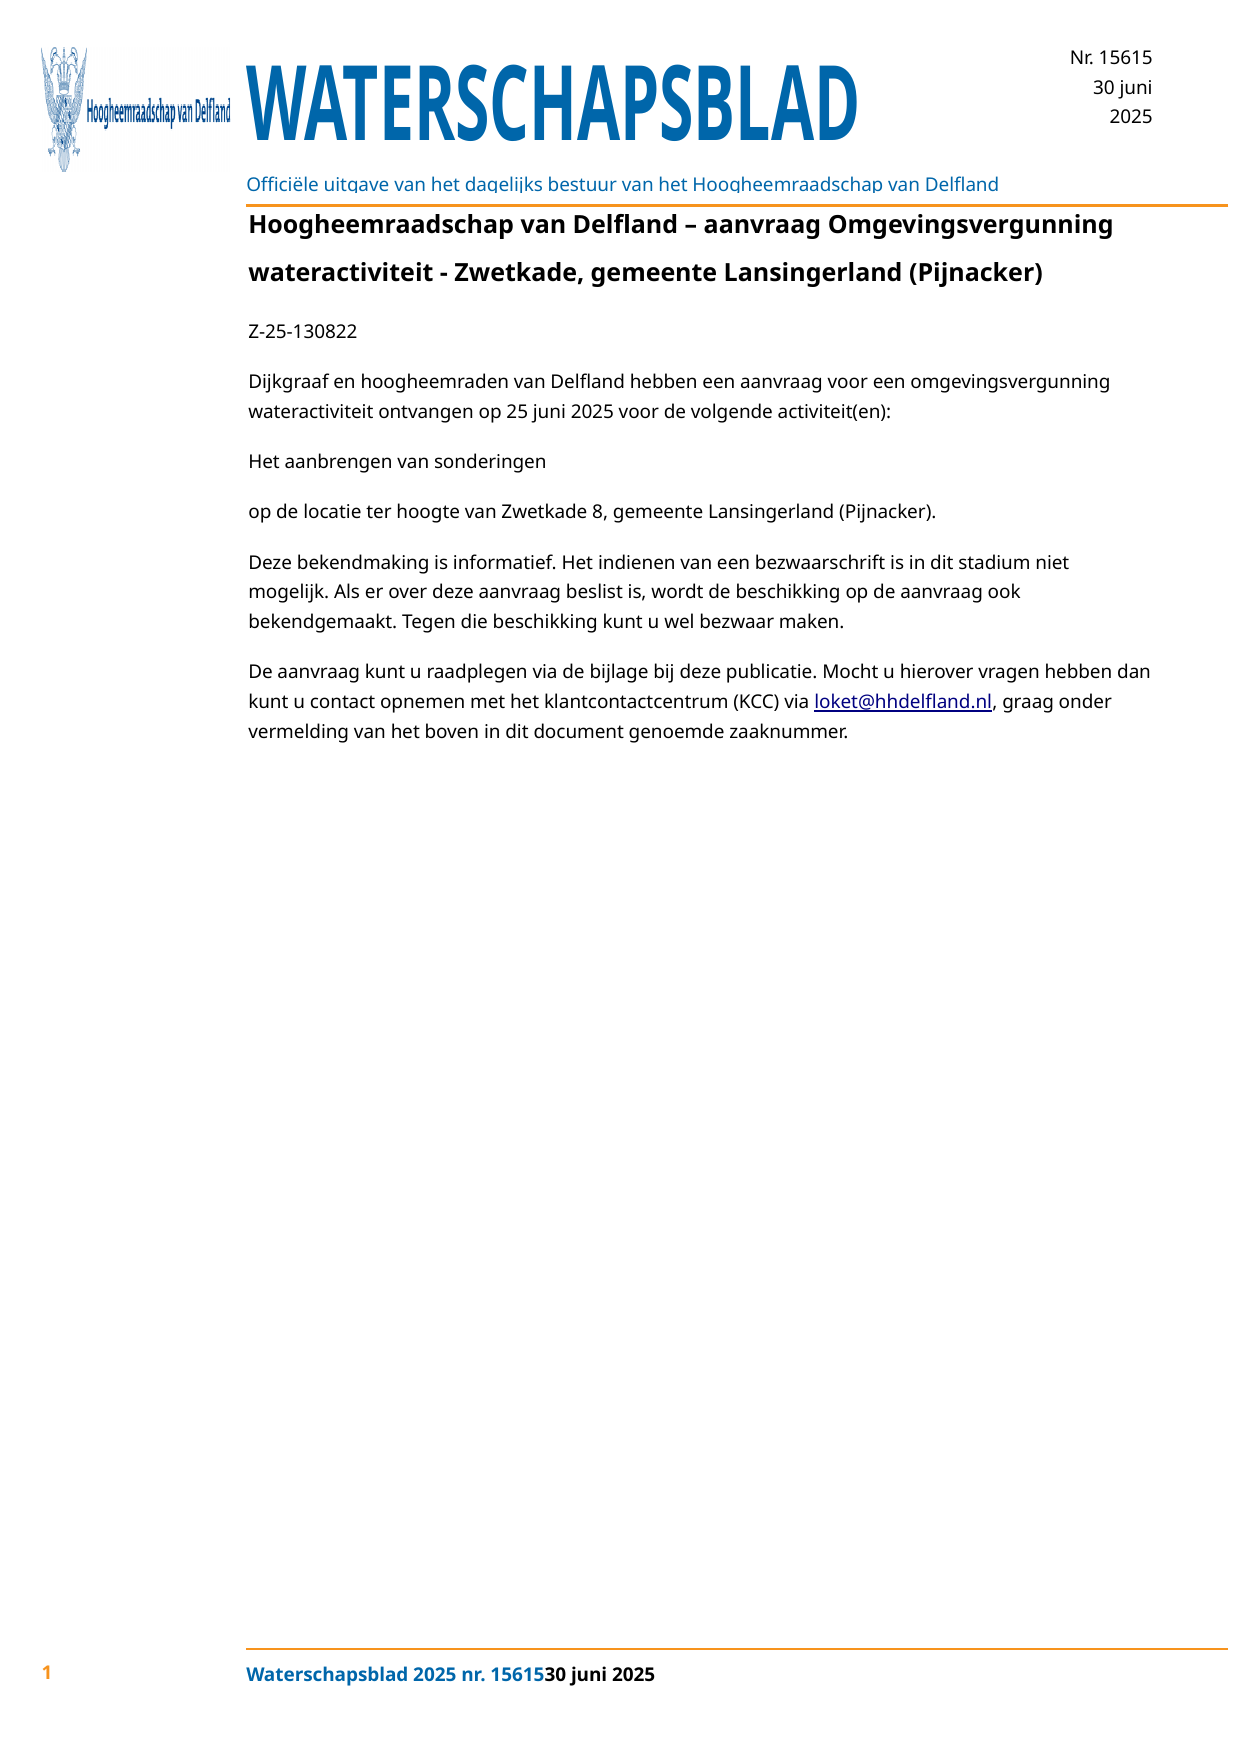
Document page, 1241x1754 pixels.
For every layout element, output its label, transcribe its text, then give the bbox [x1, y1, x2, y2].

text Z-25-130822 [248, 318, 1152, 344]
text Dijkgraaf en hoogheemraden van Delfland hebben een aanvraag voor een omgevingsvergunning wateractiviteit ontvangen op 25 juni 2025 voor de volgende activiteit(en): [248, 368, 1152, 424]
text Deze bekendmaking is informatief. Het indienen van een bezwaarschrift is in dit stadium niet mogelijk. Als er over deze aanvraag beslist is, wordt de beschikking op de aanvraag ook bekendgemaakt. Tegen die beschikking kunt u wel bezwaar maken. [248, 549, 1152, 634]
text De aanvraag kunt u raadplegen via de bijlage bij deze publicatie. Mocht u hierover vragen hebben dan kunt u contact opnemen met het klantcontactcentrum (KCC) via loket@hhdelfland.nl, graag onder vermelding van het boven in dit document genoemde zaaknummer. [248, 659, 1152, 744]
text Het aanbrengen van sonderingen [248, 448, 1152, 474]
picture [41, 47, 231, 172]
text Hoogheemraadschap van Delfland – aanvraag Omgevingsvergunning wateractiviteit - Zwetkade, gemeente Lansingerland (Pijnacker) [248, 207, 1152, 288]
text op de locatie ter hoogte van Zwetkade 8, gemeente Lansingerland (Pijnacker). [248, 499, 1152, 524]
